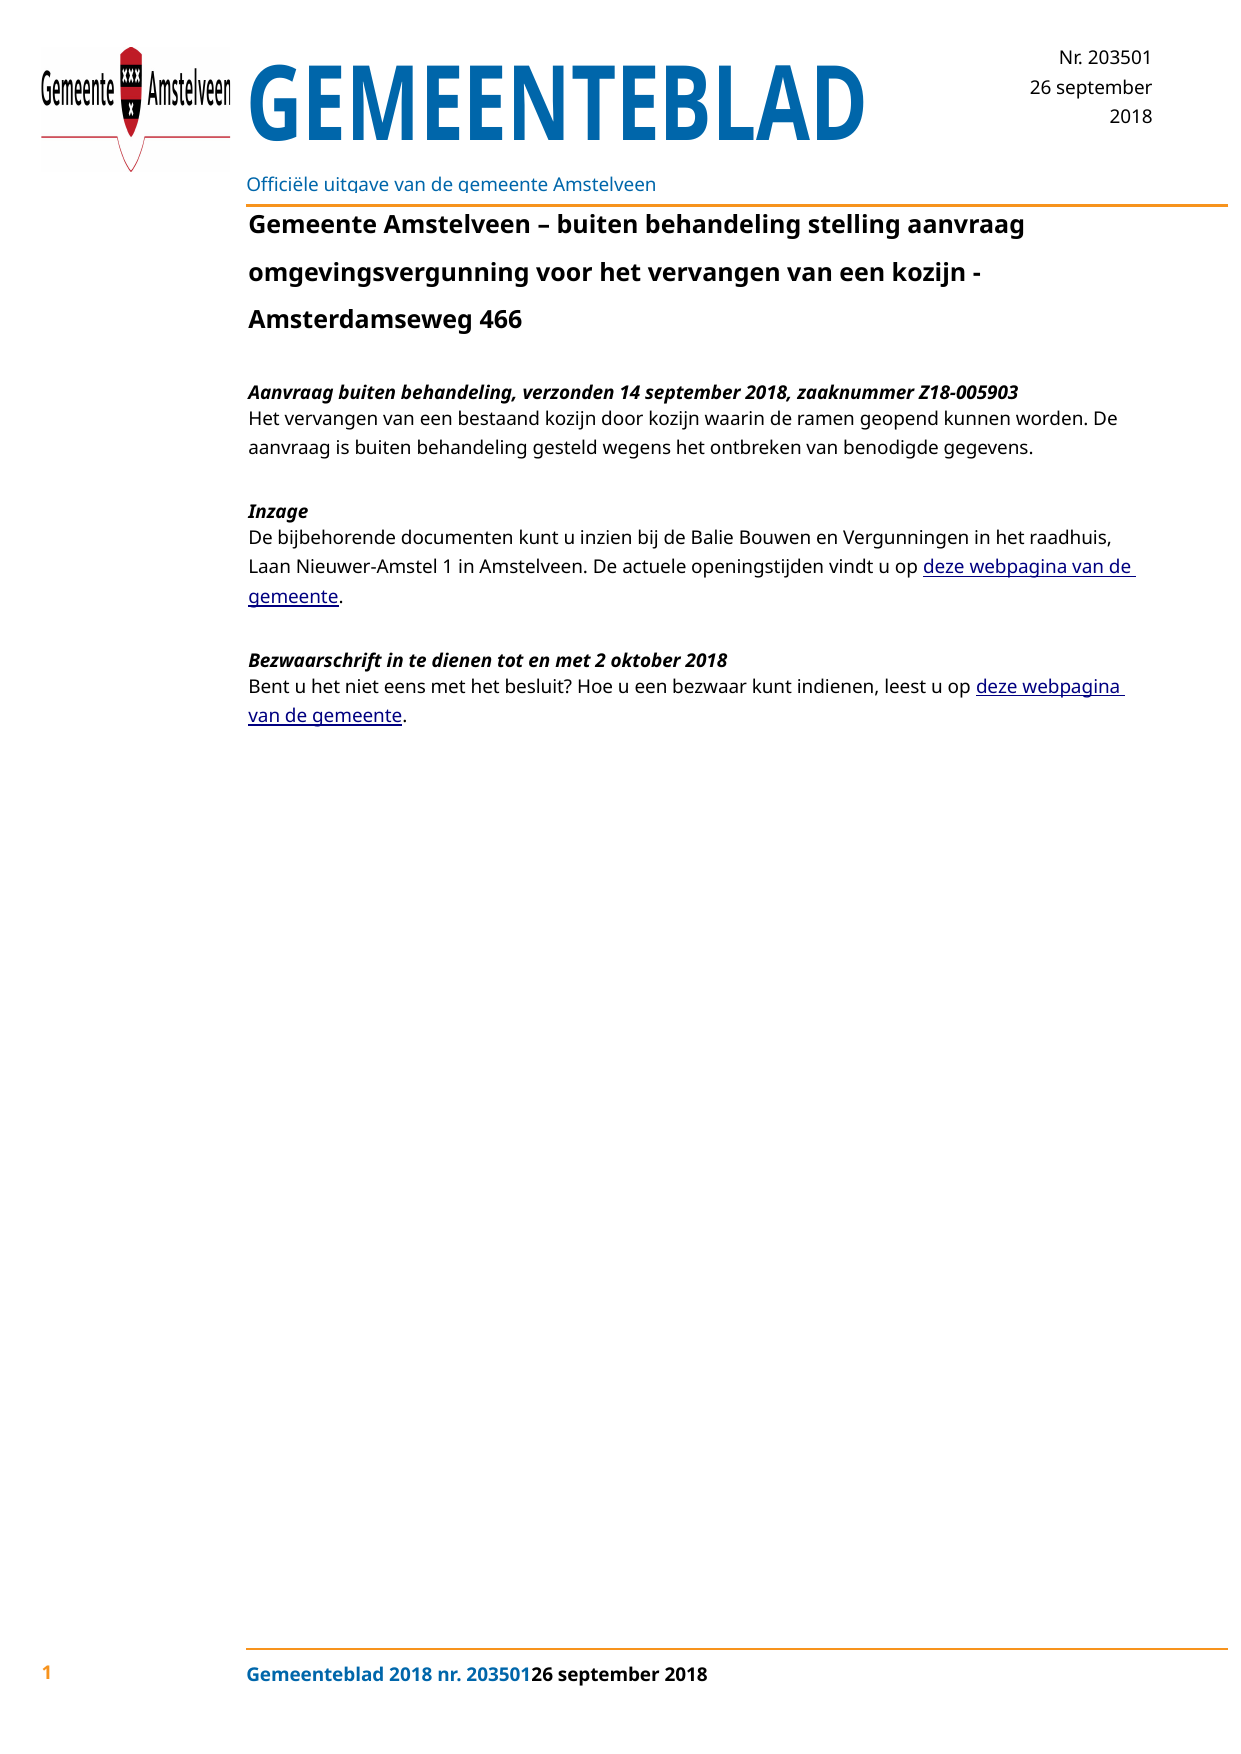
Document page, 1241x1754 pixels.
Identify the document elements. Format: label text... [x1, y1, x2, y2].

text Bent u het niet eens met het besluit? Hoe u een bezwaar kunt indienen, leest u op deze webpagina van de gemeente. [248, 673, 1152, 728]
text Inzage [248, 498, 1152, 524]
text De bijbehorende documenten kunt u inzien bij de Balie Bouwen en Vergunningen in het raadhuis, Laan Nieuwer-Amstel 1 in Amstelveen. De actuele openingstijden vindt u op deze webpagina van de gemeente. [248, 524, 1152, 609]
text Bezwaarschrift in te dienen tot en met 2 oktober 2018 [248, 647, 1152, 673]
text Aanvraag buiten behandeling, verzonden 14 september 2018, zaaknummer Z18-005903 [248, 379, 1152, 405]
picture [41, 47, 231, 172]
text Het vervangen van een bestaand kozijn door kozijn waarin de ramen geopend kunnen worden. De aanvraag is buiten behandeling gesteld wegens het ontbreken van benodigde gegevens. [248, 405, 1152, 460]
text Gemeente Amstelveen – buiten behandeling stelling aanvraag omgevingsvergunning voor het vervangen van een kozijn - Amsterdamseweg 466 [248, 207, 1152, 336]
